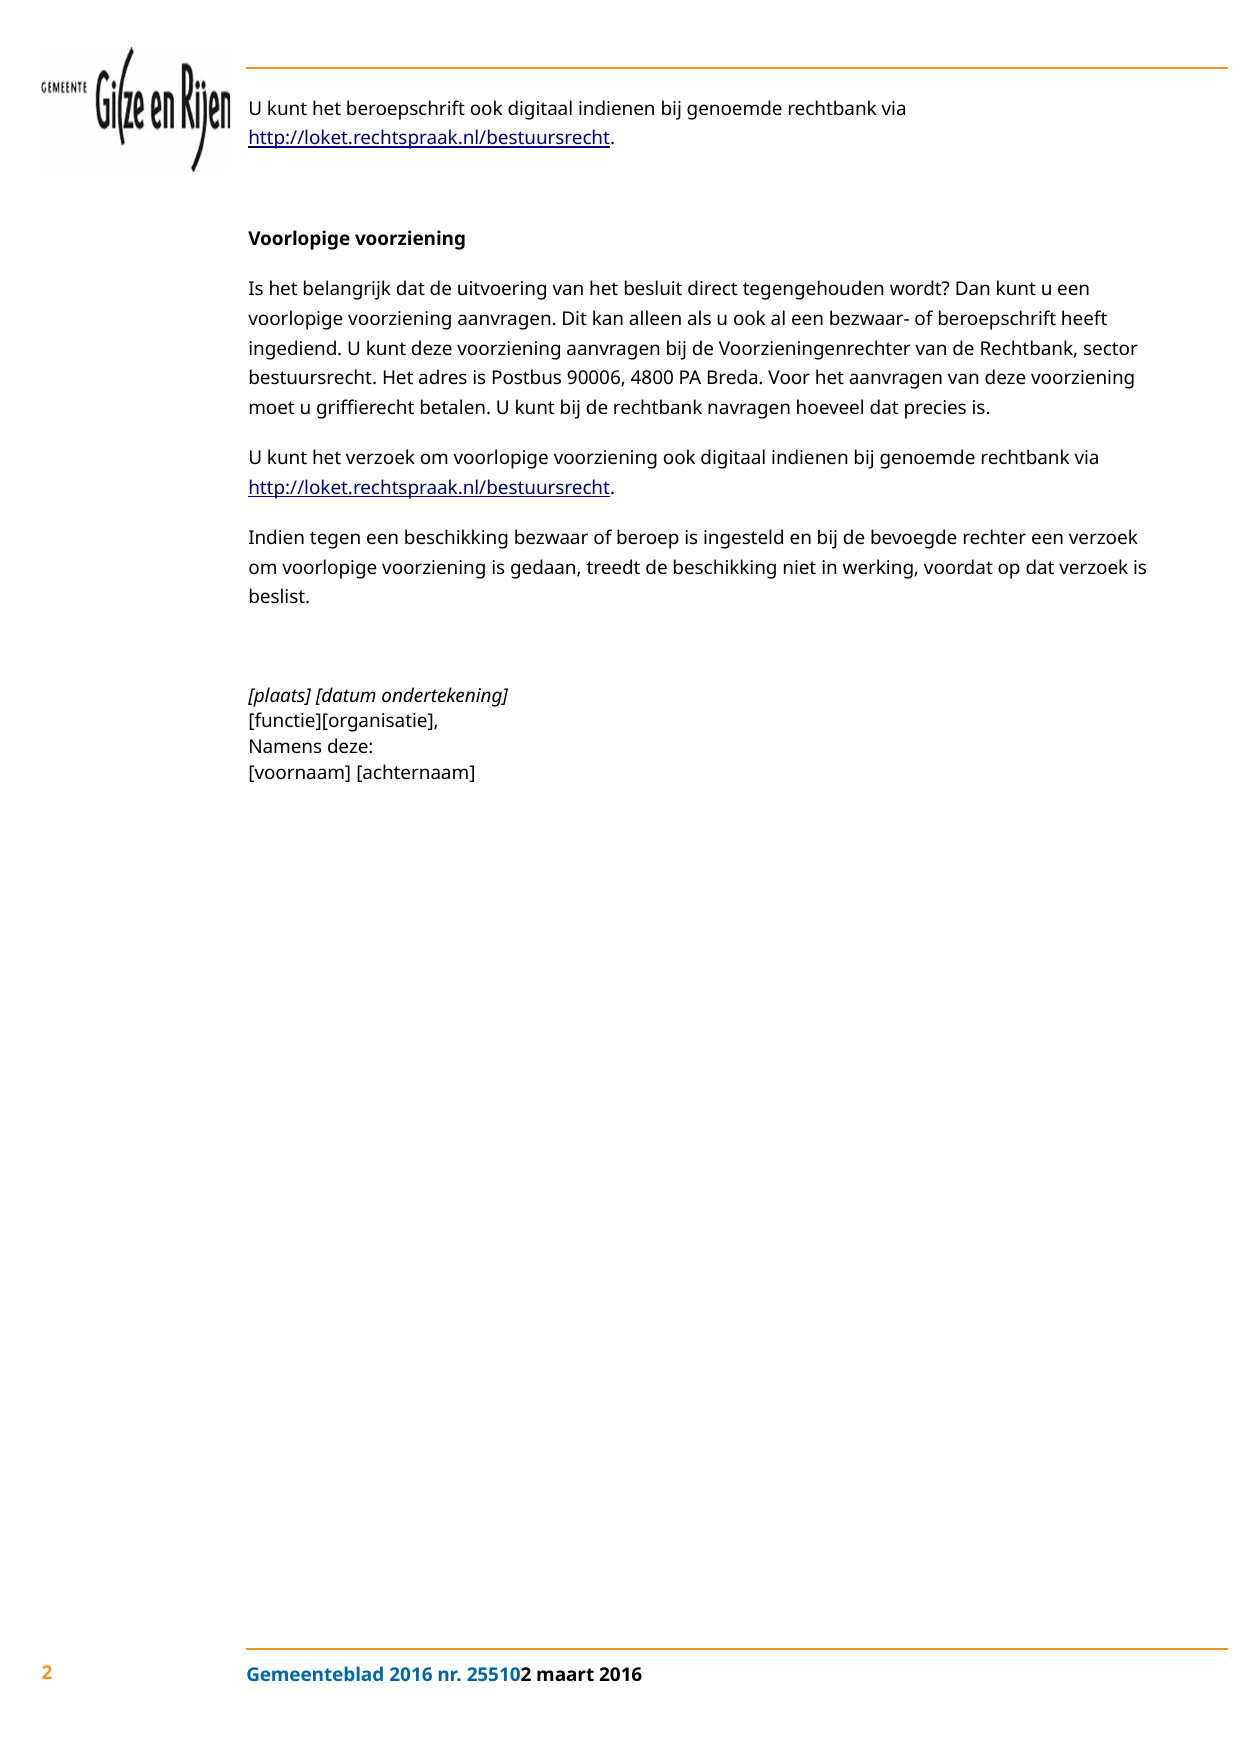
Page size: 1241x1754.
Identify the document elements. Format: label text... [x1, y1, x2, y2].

text [functie][organisatie], [248, 707, 1152, 733]
text Is het belangrijk dat de uitvoering van het besluit direct tegengehouden wordt? Dan kunt u een voorlopige voorziening aanvragen. Dit kan alleen als u ook al een bezwaar- of beroepschrift heeft ingediend. U kunt deze voorziening aanvragen bij de Voorzieningenrechter van de Rechtbank, sector bestuursrecht. Het adres is Postbus 90006, 4800 PA Breda. Voor het aanvragen van deze voorziening moet u griffierecht betalen. U kunt bij de rechtbank navragen hoeveel dat precies is. [248, 276, 1152, 420]
text U kunt het verzoek om voorlopige voorziening ook digitaal indienen bij genoemde rechtbank via http://loket.rechtspraak.nl/bestuursrecht. [248, 444, 1152, 500]
text [voornaam] [achternaam] [248, 759, 1152, 785]
text U kunt het beroepschrift ook digitaal indienen bij genoemde rechtbank via http://loket.rechtspraak.nl/bestuursrecht. [248, 95, 1152, 150]
text Namens deze: [248, 733, 1152, 759]
picture [41, 47, 231, 172]
text Indien tegen een beschikking bezwaar of beroep is ingesteld en bij de bevoegde rechter een verzoek om voorlopige voorziening is gedaan, treedt de beschikking niet in werking, voordat op dat verzoek is beslist. [248, 524, 1152, 609]
text Voorlopige voorziening [248, 225, 1152, 251]
text [plaats] [datum ondertekening] [248, 682, 1152, 707]
